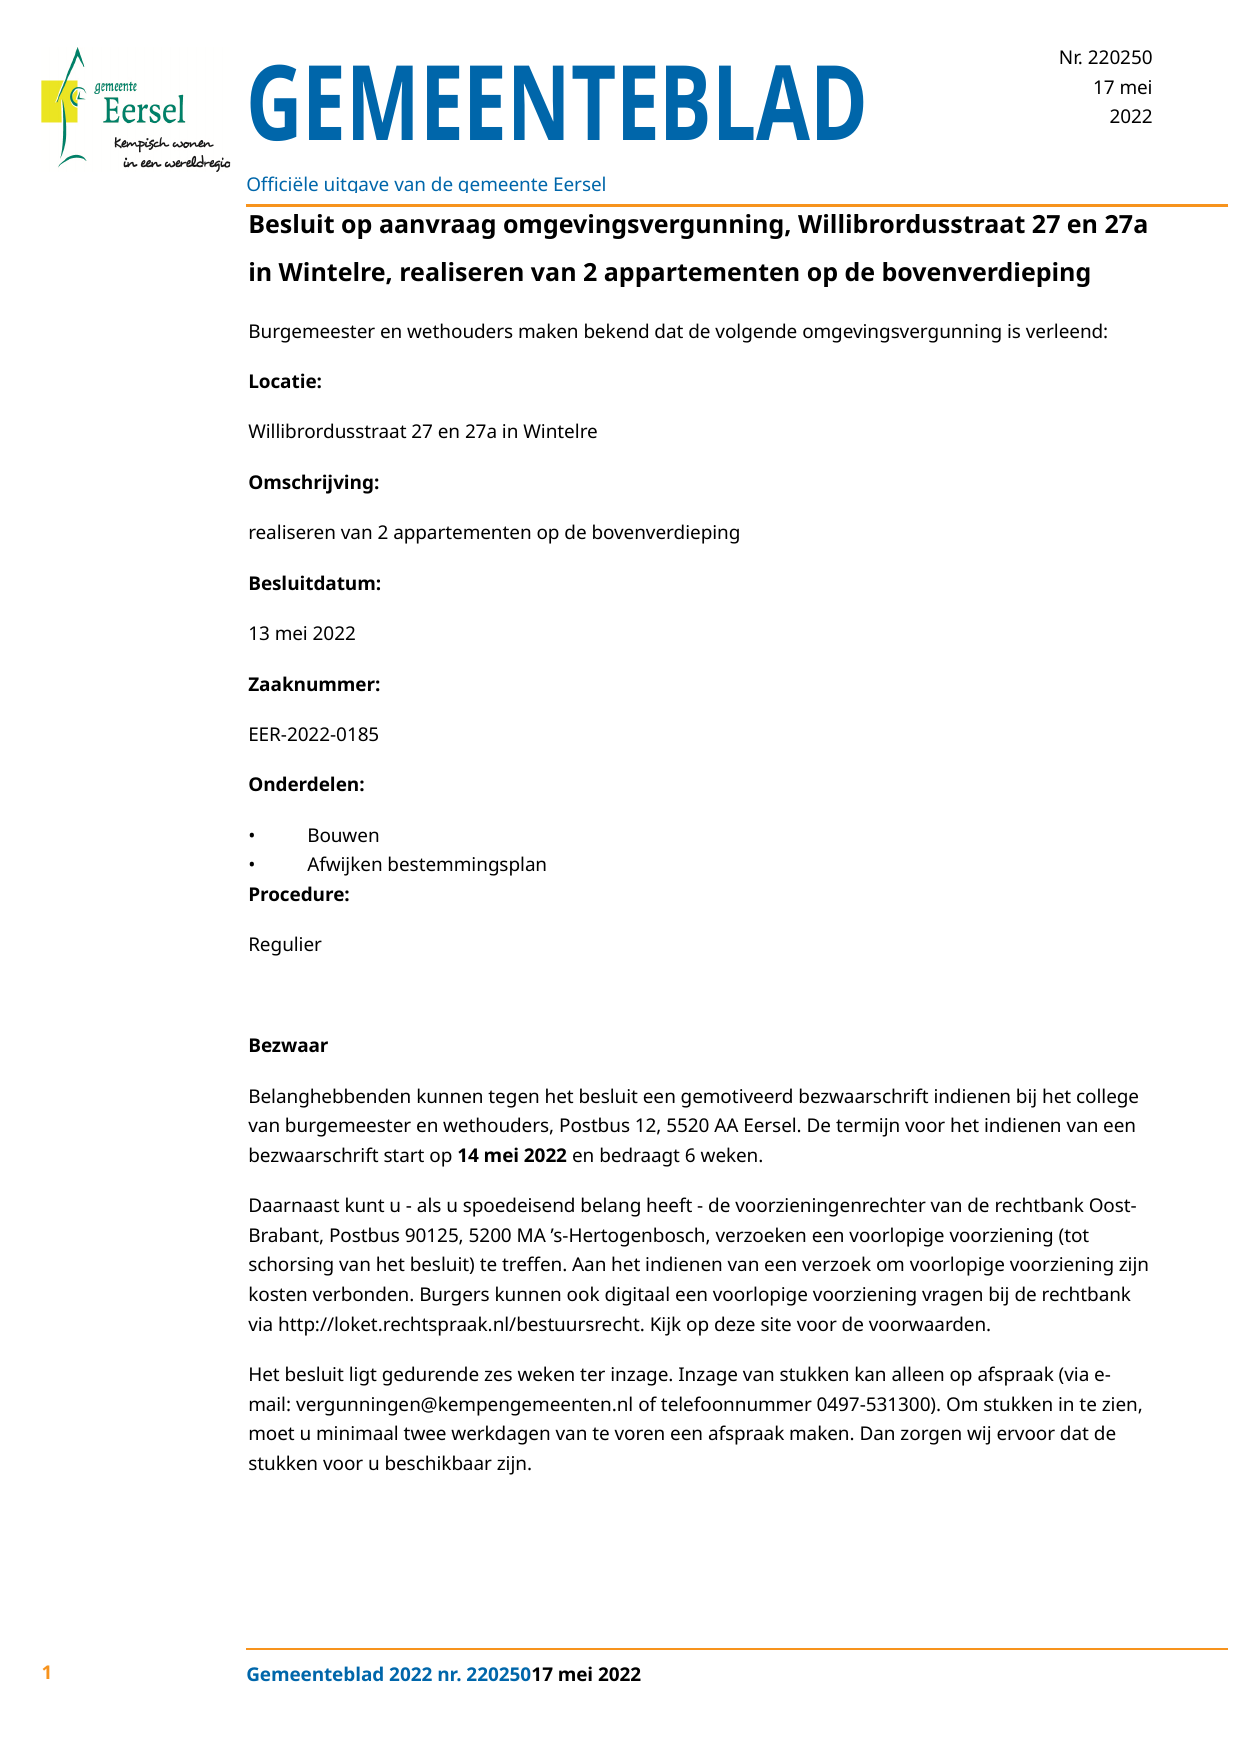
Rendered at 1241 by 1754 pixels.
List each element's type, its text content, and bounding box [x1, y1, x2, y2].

picture [41, 47, 231, 172]
text Omschrijving: [248, 469, 1152, 495]
text Besluitdatum: [248, 570, 1152, 596]
list Afwijken bestemmingsplan [248, 852, 1152, 877]
text Het besluit ligt gedurende zes weken ter inzage. Inzage van stukken kan alleen op afspraak (via e-mail: vergunningen@kempengemeenten.nl of telefoonnummer 0497-531300). Om stukken in te zien, moet u minimaal twee werkdagen van te voren een afspraak maken. Dan zorgen wij ervoor dat de stukken voor u beschikbaar zijn. [248, 1361, 1152, 1476]
text Besluit op aanvraag omgevingsvergunning, Willibrordusstraat 27 en 27a in Wintelre, realiseren van 2 appartementen op de bovenverdieping [248, 207, 1152, 288]
text realiseren van 2 appartementen op de bovenverdieping [248, 519, 1152, 545]
text Daarnaast kunt u - als u spoedeisend belang heeft - de voorzieningenrechter van de rechtbank Oost-Brabant, Postbus 90125, 5200 MA ’s-Hertogenbosch, verzoeken een voorlopige voorziening (tot schorsing van het besluit) te treffen. Aan het indienen van een verzoek om voorlopige voorziening zijn kosten verbonden. Burgers kunnen ook digitaal een voorlopige voorziening vragen bij de rechtbank via http://loket.rechtspraak.nl/bestuursrecht. Kijk op deze site voor de voorwaarden. [248, 1192, 1152, 1337]
text Onderdelen: [248, 772, 1152, 797]
text 13 mei 2022 [248, 620, 1152, 646]
text Zaaknummer: [248, 671, 1152, 697]
text Willibrordusstraat 27 en 27a in Wintelre [248, 419, 1152, 444]
text Locatie: [248, 368, 1152, 394]
text Regulier [248, 932, 1152, 957]
text Burgemeester en wethouders maken bekend dat de volgende omgevingsvergunning is verleend: [248, 318, 1152, 344]
text Bezwaar [248, 1032, 1152, 1058]
text EER-2022-0185 [248, 721, 1152, 747]
text Procedure: [248, 881, 1152, 907]
list Bouwen [248, 822, 1152, 848]
text Belanghebbenden kunnen tegen het besluit een gemotiveerd bezwaarschrift indienen bij het college van burgemeester en wethouders, Postbus 12, 5520 AA Eersel. De termijn voor het indienen van een bezwaarschrift start op 14 mei 2022 en bedraagt 6 weken. [248, 1083, 1152, 1168]
